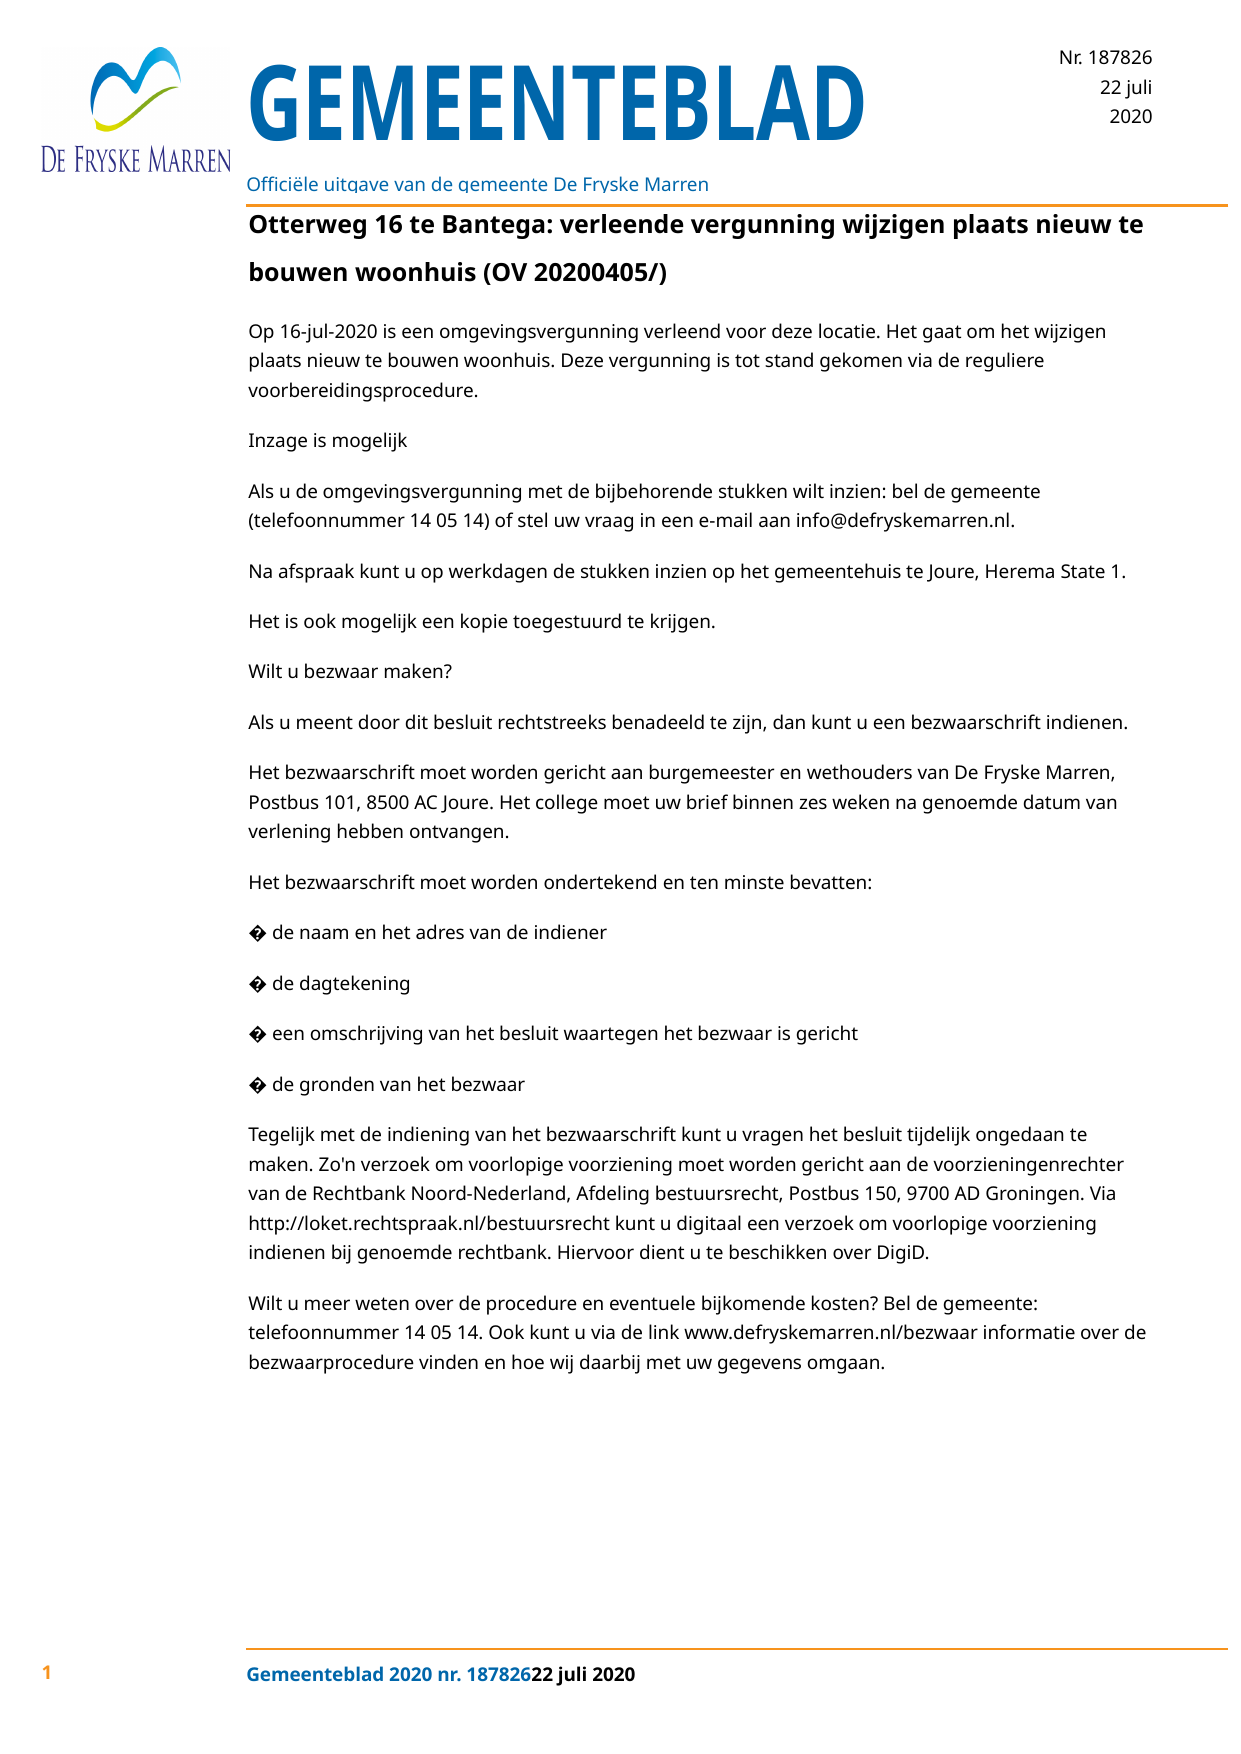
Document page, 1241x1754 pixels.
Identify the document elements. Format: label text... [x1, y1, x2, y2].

text � een omschrijving van het besluit waartegen het bezwaar is gericht [248, 1020, 1152, 1046]
text Het bezwaarschrift moet worden ondertekend en ten minste bevatten: [248, 869, 1152, 895]
text Het is ook mogelijk een kopie toegestuurd te krijgen. [248, 608, 1152, 634]
text Na afspraak kunt u op werkdagen de stukken inzien op het gemeentehuis te Joure, Herema State 1. [248, 558, 1152, 584]
text Als u de omgevingsvergunning met de bijbehorende stukken wilt inzien: bel de gemeente (telefoonnummer 14 05 14) of stel uw vraag in een e-mail aan info@defryskemarren.nl. [248, 478, 1152, 533]
text � de naam en het adres van de indiener [248, 919, 1152, 945]
picture [41, 47, 231, 172]
text Het bezwaarschrift moet worden gericht aan burgemeester en wethouders van De Fryske Marren, Postbus 101, 8500 AC Joure. Het college moet uw brief binnen zes weken na genoemde datum van verlening hebben ontvangen. [248, 759, 1152, 844]
text Op 16-jul-2020 is een omgevingsvergunning verleend voor deze locatie. Het gaat om het wijzigen plaats nieuw te bouwen woonhuis. Deze vergunning is tot stand gekomen via de reguliere voorbereidingsprocedure. [248, 318, 1152, 403]
text Otterweg 16 te Bantega: verleende vergunning wijzigen plaats nieuw te bouwen woonhuis (OV 20200405/) [248, 207, 1152, 288]
text � de gronden van het bezwaar [248, 1071, 1152, 1097]
text Als u meent door dit besluit rechtstreeks benadeeld te zijn, dan kunt u een bezwaarschrift indienen. [248, 709, 1152, 735]
text Inzage is mogelijk [248, 427, 1152, 453]
text Wilt u bezwaar maken? [248, 659, 1152, 684]
text Wilt u meer weten over de procedure en eventuele bijkomende kosten? Bel de gemeente: telefoonnummer 14 05 14. Ook kunt u via de link www.defryskemarren.nl/bezwaar informatie over de bezwaarprocedure vinden en hoe wij daarbij met uw gegevens omgaan. [248, 1290, 1152, 1375]
text Tegelijk met de indiening van het bezwaarschrift kunt u vragen het besluit tijdelijk ongedaan te maken. Zo'n verzoek om voorlopige voorziening moet worden gericht aan de voorzieningenrechter van de Rechtbank Noord-Nederland, Afdeling bestuursrecht, Postbus 150, 9700 AD Groningen. Via http://loket.rechtspraak.nl/bestuursrecht kunt u digitaal een verzoek om voorlopige voorziening indienen bij genoemde rechtbank. Hiervoor dient u te beschikken over DigiD. [248, 1121, 1152, 1265]
text � de dagtekening [248, 970, 1152, 996]
